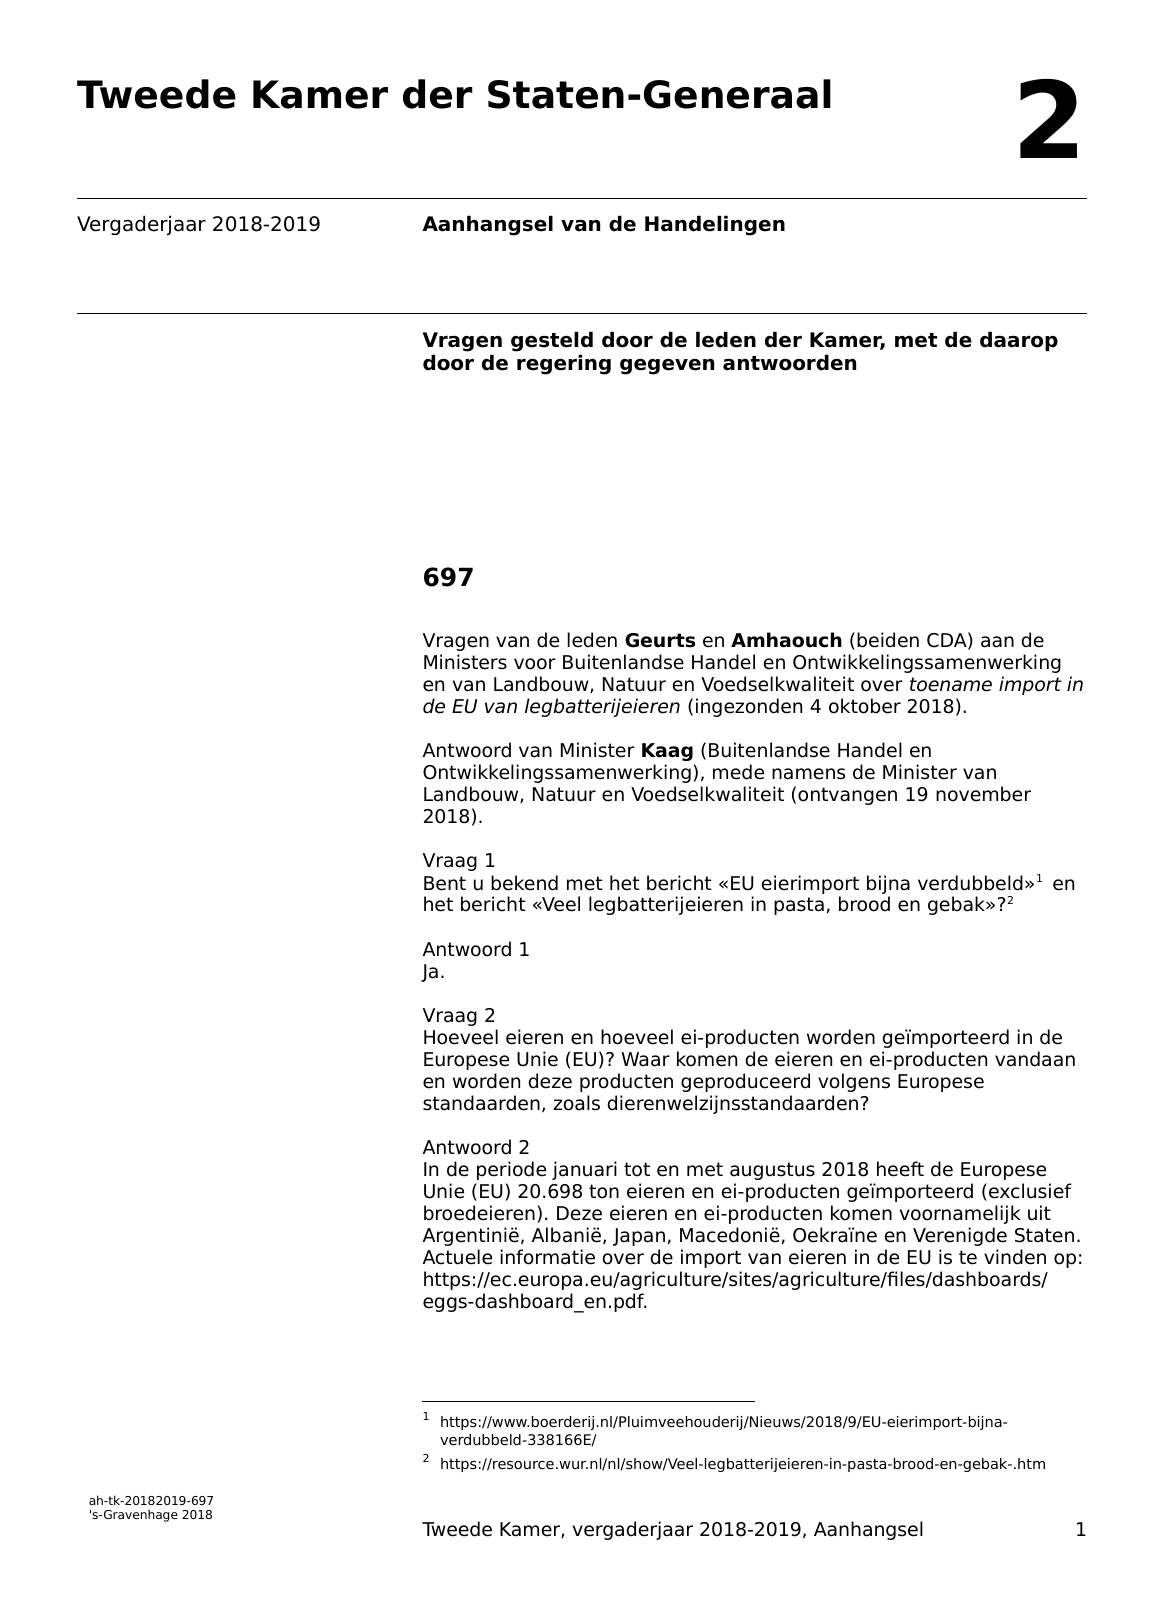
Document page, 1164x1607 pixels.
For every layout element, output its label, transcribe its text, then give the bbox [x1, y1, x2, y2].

text 697 [422, 563, 1087, 592]
table_cell Vragen gesteld door de leden der Kamer, met de daarop door de regering gegeven antwoorden [422, 314, 1087, 375]
text Hoeveel eieren en hoeveel ei-producten worden geïmporteerd in de Europese Unie (EU)? Waar komen de eieren en ei-producten vandaan en worden deze producten geproduceerd volgens Europese standaarden, zoals dierenwelzijnsstandaarden? [422, 1027, 1087, 1114]
table_header 2 [886, 59, 1087, 198]
text Ja. [422, 961, 1087, 982]
text Vraag 1 [422, 850, 1087, 872]
text https://www.boerderij.nl/Pluimveehouderij/Nieuws/2018/9/EU-eierimport-bijna-verdubbeld-338166E/ [422, 1410, 1087, 1449]
table_header Tweede Kamer der Staten-Generaal [77, 59, 886, 198]
text Vraag 2 [422, 1005, 1087, 1027]
table_cell [77, 314, 422, 375]
table_cell Aanhangsel van de Handelingen [422, 199, 1087, 313]
text ah-tk-20182019-697 [88, 1494, 323, 1508]
text Antwoord 2 [422, 1137, 1087, 1159]
text In de periode januari tot en met augustus 2018 heeft de Europese Unie (EU) 20.698 ton eieren en ei-producten geïmporteerd (exclusief broedeieren). Deze eieren en ei-producten komen voornamelijk uit Argentinië, Albanië, Japan, Macedonië, Oekraïne en Verenigde Staten. Actuele informatie over de import van eieren in de EU is te vinden op: https://ec.europa.eu/agriculture/sites/agriculture/files/dashboards/eggs-dashboard_en.pdf. [422, 1159, 1087, 1313]
text 's-Gravenhage 2018 [88, 1508, 323, 1522]
table_cell Vergaderjaar 2018-2019 [77, 199, 422, 313]
text https://resource.wur.nl/nl/show/Veel-legbatterijeieren-in-pasta-brood-en-gebak-.htm [422, 1452, 1087, 1474]
text Antwoord 1 [422, 938, 1087, 961]
text Antwoord van Minister Kaag (Buitenlandse Handel en Ontwikkelingssamenwerking), mede namens de Minister van Landbouw, Natuur en Voedselkwaliteit (ontvangen 19 november 2018). [422, 740, 1087, 828]
text Bent u bekend met het bericht «EU eierimport bijna verdubbeld» en het bericht «Veel legbatterijeieren in pasta, brood en gebak»? [422, 872, 1087, 916]
text Vragen van de leden Geurts en Amhaouch (beiden CDA) aan de Ministers voor Buitenlandse Handel en Ontwikkelingssamenwerking en van Landbouw, Natuur en Voedselkwaliteit over toename import in de EU van legbatterijeieren (ingezonden 4 oktober 2018). [422, 630, 1087, 718]
